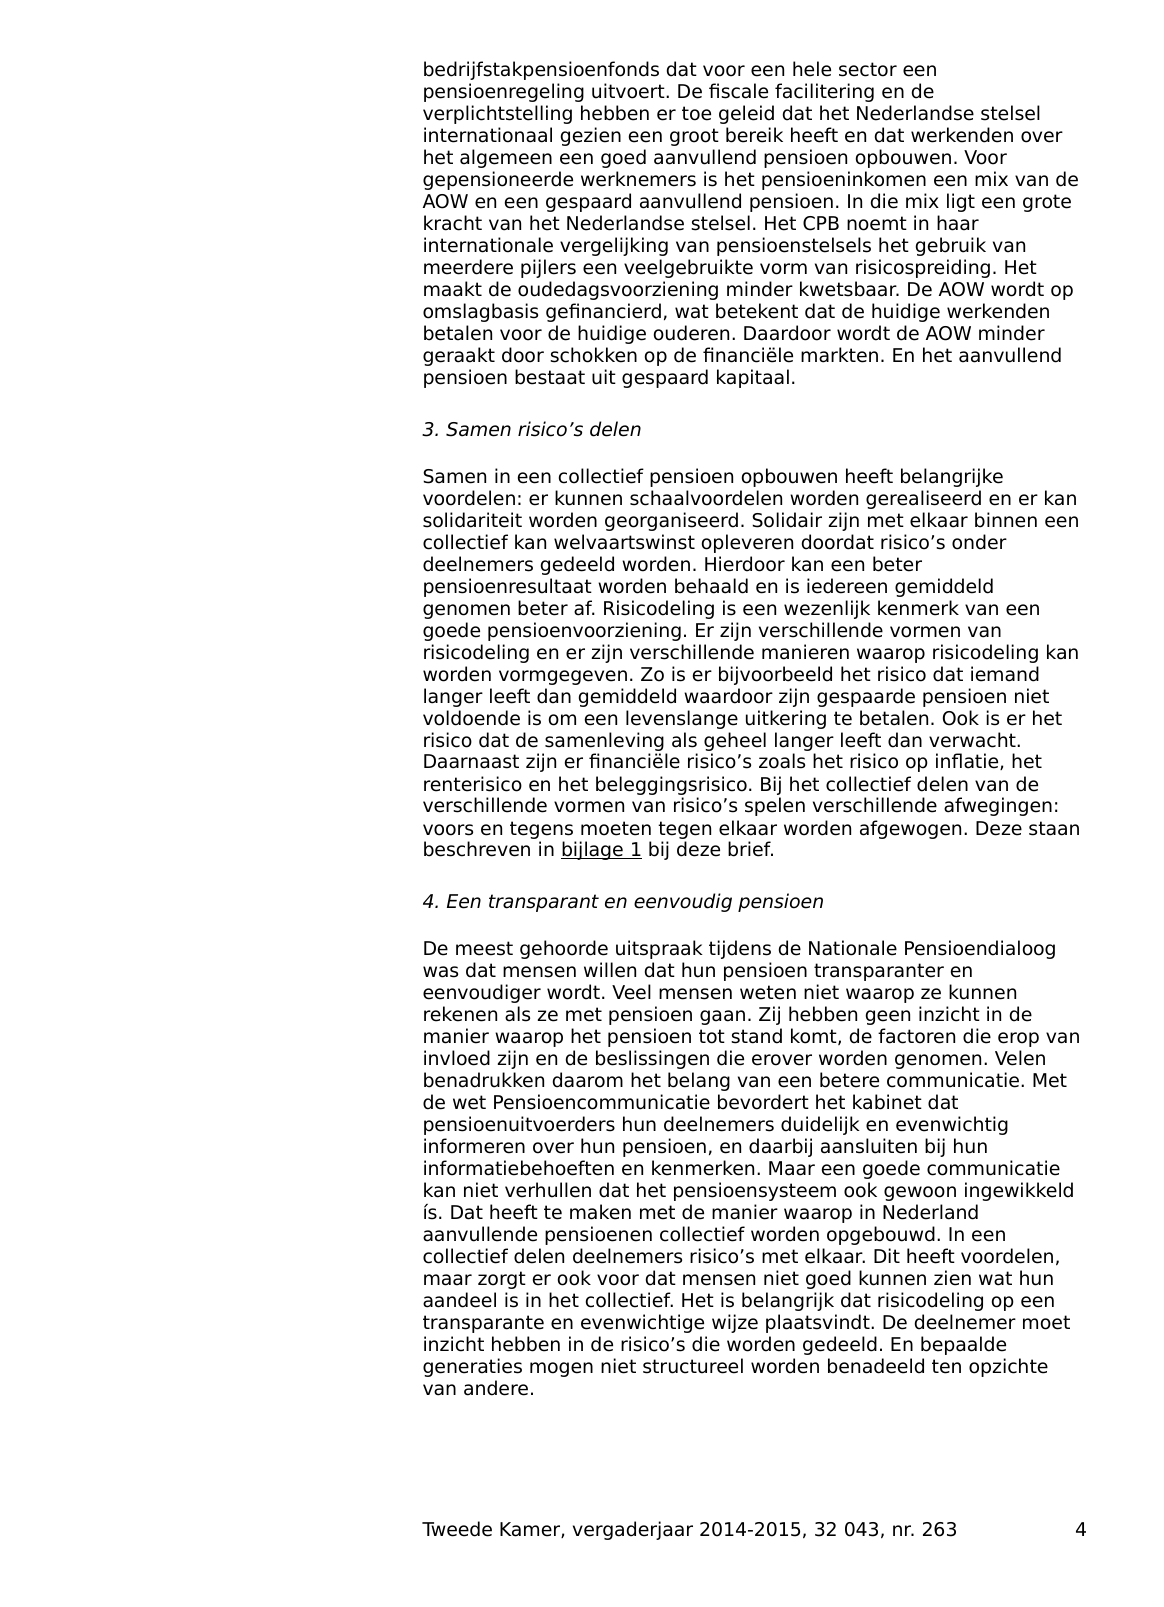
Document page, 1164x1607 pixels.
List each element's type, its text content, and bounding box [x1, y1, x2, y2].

subtitle 4. Een transparant en eenvoudig pensioen [422, 891, 1087, 913]
text bedrijfstakpensioenfonds dat voor een hele sector een pensioenregeling uitvoert. De fiscale facilitering en de verplichtstelling hebben er toe geleid dat het Nederlandse stelsel internationaal gezien een groot bereik heeft en dat werkenden over het algemeen een goed aanvullend pensioen opbouwen. Voor gepensioneerde werknemers is het pensioeninkomen een mix van de AOW en een gespaard aanvullend pensioen. In die mix ligt een grote kracht van het Nederlandse stelsel. Het CPB noemt in haar internationale vergelijking van pensioenstelsels het gebruik van meerdere pijlers een veelgebruikte vorm van risicospreiding. Het maakt de oudedagsvoorziening minder kwetsbaar. De AOW wordt op omslagbasis gefinancierd, wat betekent dat de huidige werkenden betalen voor de huidige ouderen. Daardoor wordt de AOW minder geraakt door schokken op de financiële markten. En het aanvullend pensioen bestaat uit gespaard kapitaal. [422, 59, 1087, 389]
text De meest gehoorde uitspraak tijdens de Nationale Pensioendialoog was dat mensen willen dat hun pensioen transparanter en eenvoudiger wordt. Veel mensen weten niet waarop ze kunnen rekenen als ze met pensioen gaan. Zij hebben geen inzicht in de manier waarop het pensioen tot stand komt, de factoren die erop van invloed zijn en de beslissingen die erover worden genomen. Velen benadrukken daarom het belang van een betere communicatie. Met de wet Pensioencommunicatie bevordert het kabinet dat pensioenuitvoerders hun deelnemers duidelijk en evenwichtig informeren over hun pensioen, en daarbij aansluiten bij hun informatiebehoeften en kenmerken. Maar een goede communicatie kan niet verhullen dat het pensioensysteem ook gewoon ingewikkeld ís. Dat heeft te maken met de manier waarop in Nederland aanvullende pensioenen collectief worden opgebouwd. In een collectief delen deelnemers risico’s met elkaar. Dit heeft voordelen, maar zorgt er ook voor dat mensen niet goed kunnen zien wat hun aandeel is in het collectief. Het is belangrijk dat risicodeling op een transparante en evenwichtige wijze plaatsvindt. De deelnemer moet inzicht hebben in de risico’s die worden gedeeld. En bepaalde generaties mogen niet structureel worden benadeeld ten opzichte van andere. [422, 938, 1087, 1400]
subtitle 3. Samen risico’s delen [422, 419, 1087, 441]
text Samen in een collectief pensioen opbouwen heeft belangrijke voordelen: er kunnen schaalvoordelen worden gerealiseerd en er kan solidariteit worden georganiseerd. Solidair zijn met elkaar binnen een collectief kan welvaartswinst opleveren doordat risico’s onder deelnemers gedeeld worden. Hierdoor kan een beter pensioenresultaat worden behaald en is iedereen gemiddeld genomen beter af. Risicodeling is een wezenlijk kenmerk van een goede pensioenvoorziening. Er zijn verschillende vormen van risicodeling en er zijn verschillende manieren waarop risicodeling kan worden vormgegeven. Zo is er bijvoorbeeld het risico dat iemand langer leeft dan gemiddeld waardoor zijn gespaarde pensioen niet voldoende is om een levenslange uitkering te betalen. Ook is er het risico dat de samenleving als geheel langer leeft dan verwacht. Daarnaast zijn er financiële risico’s zoals het risico op inflatie, het renterisico en het beleggingsrisico. Bij het collectief delen van de verschillende vormen van risico’s spelen verschillende afwegingen: voors en tegens moeten tegen elkaar worden afgewogen. Deze staan beschreven in bijlage 1 bij deze brief. [422, 466, 1087, 861]
